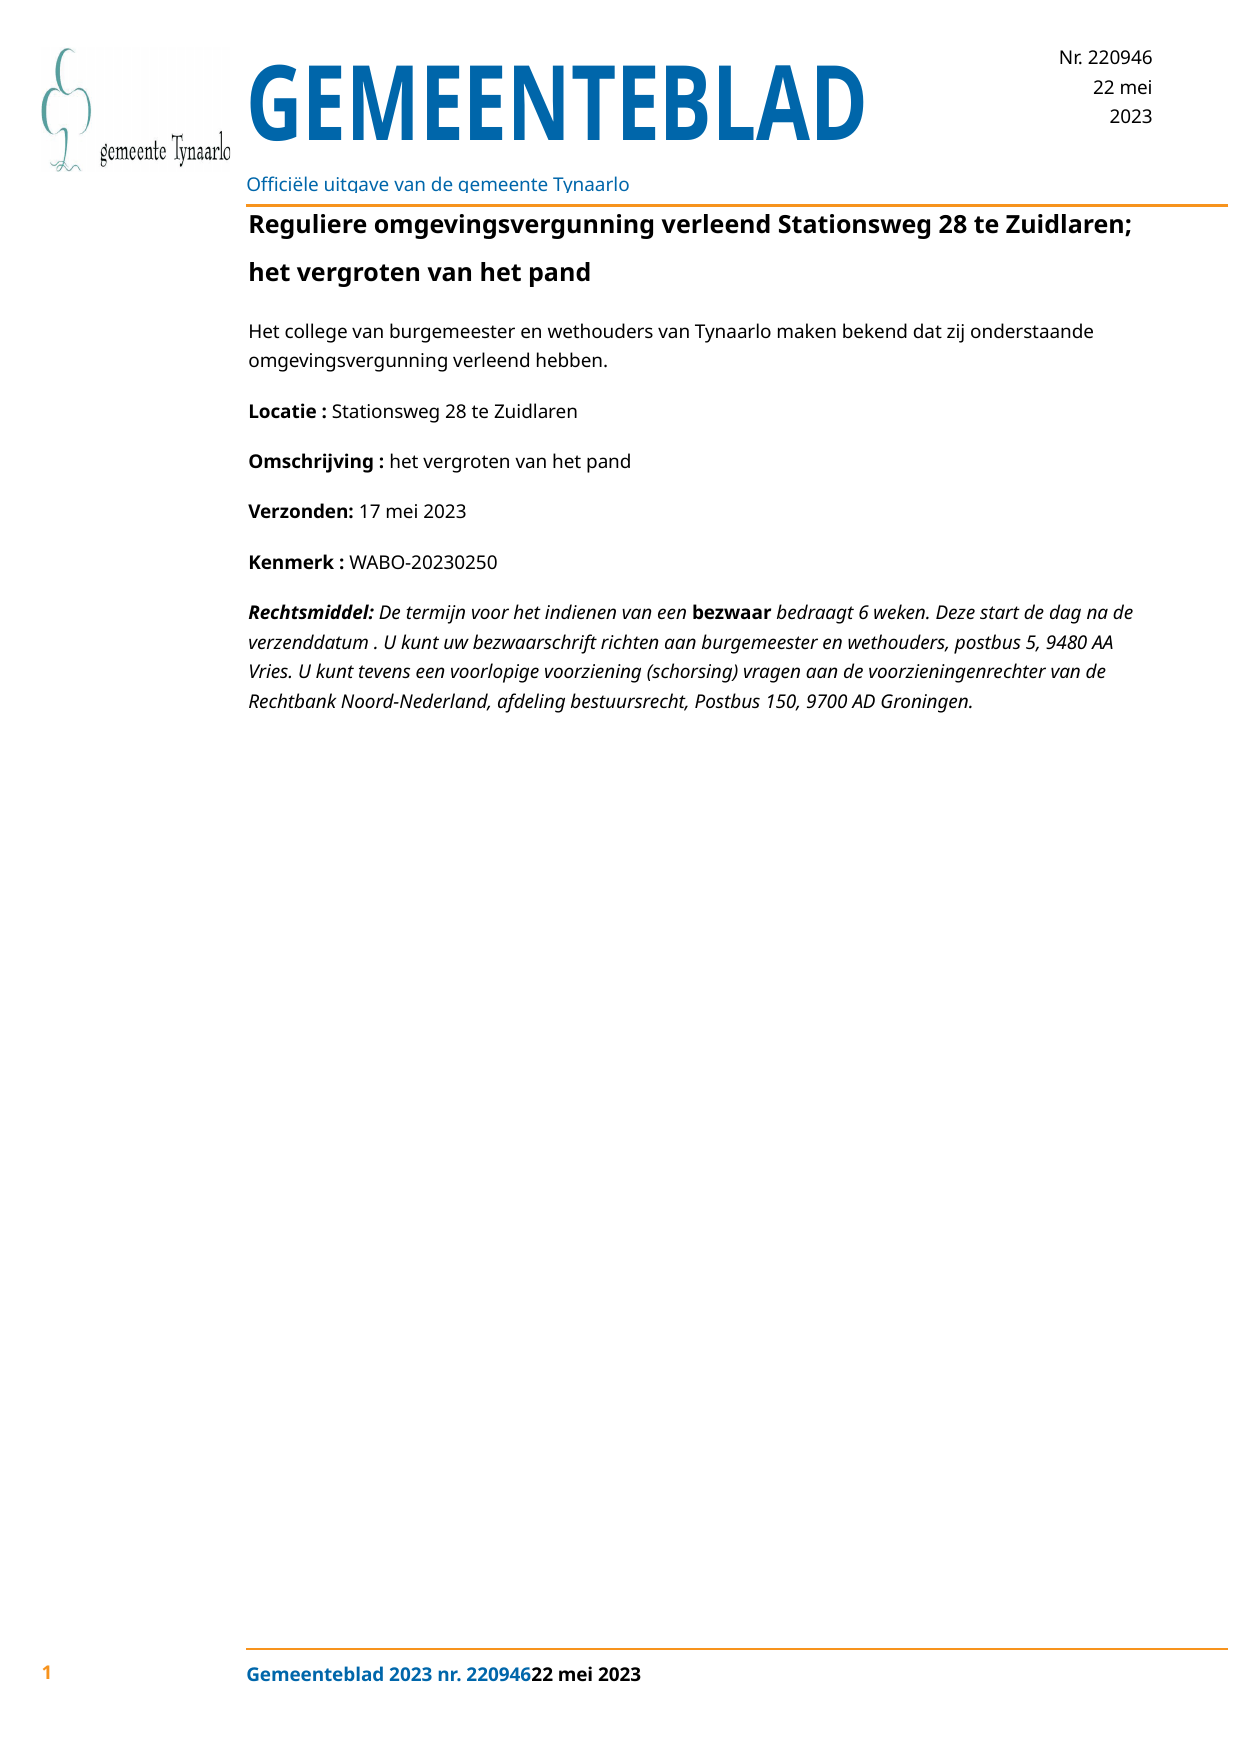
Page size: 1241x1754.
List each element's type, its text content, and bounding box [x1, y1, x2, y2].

text Rechtsmiddel: De termijn voor het indienen van een bezwaar bedraagt 6 weken. Deze start de dag na de verzenddatum . U kunt uw bezwaarschrift richten aan burgemeester en wethouders, postbus 5, 9480 AA Vries. U kunt tevens een voorlopige voorziening (schorsing) vragen aan de voorzieningenrechter van de Rechtbank Noord-Nederland, afdeling bestuursrecht, Postbus 150, 9700 AD Groningen. [248, 599, 1152, 714]
text Reguliere omgevingsvergunning verleend Stationsweg 28 te Zuidlaren; het vergroten van het pand [248, 207, 1152, 288]
picture [41, 47, 231, 172]
text Locatie : Stationsweg 28 te Zuidlaren [248, 398, 1152, 424]
text Het college van burgemeester en wethouders van Tynaarlo maken bekend dat zij onderstaande omgevingsvergunning verleend hebben. [248, 318, 1152, 373]
text Kenmerk : WABO-20230250 [248, 549, 1152, 575]
text Omschrijving : het vergroten van het pand [248, 448, 1152, 474]
text Verzonden: 17 mei 2023 [248, 499, 1152, 524]
